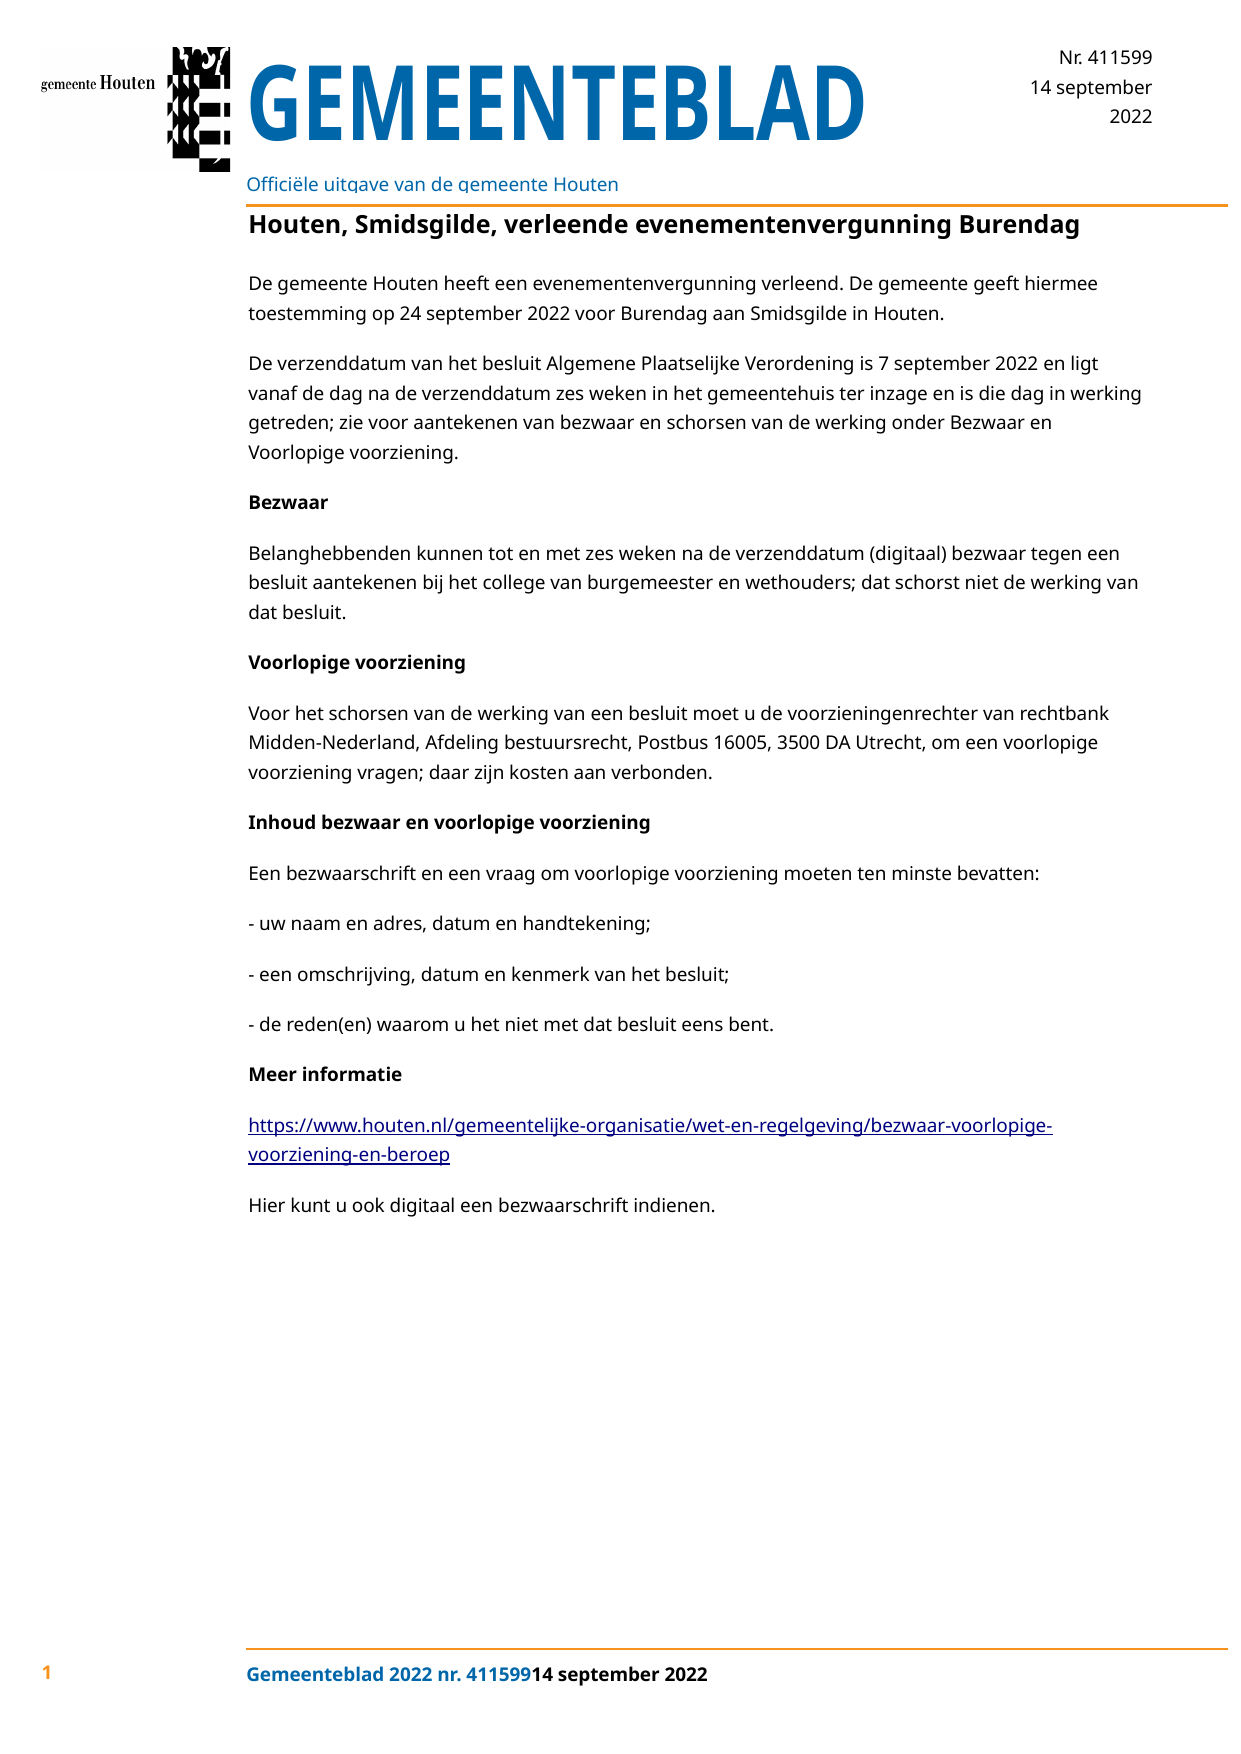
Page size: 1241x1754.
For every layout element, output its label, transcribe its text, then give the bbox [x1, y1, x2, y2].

text https://www.houten.nl/gemeentelijke-organisatie/wet-en-regelgeving/bezwaar-voorlopige-voorziening-en-beroep [248, 1112, 1152, 1167]
text - uw naam en adres, datum en handtekening; [248, 910, 1152, 936]
text Bezwaar [248, 489, 1152, 515]
text Houten, Smidsgilde, verleende evenementenvergunning Burendag [248, 207, 1152, 241]
text - de reden(en) waarom u het niet met dat besluit eens bent. [248, 1011, 1152, 1037]
text Voorlopige voorziening [248, 649, 1152, 675]
text - een omschrijving, datum en kenmerk van het besluit; [248, 961, 1152, 986]
text Een bezwaarschrift en een vraag om voorlopige voorziening moeten ten minste bevatten: [248, 860, 1152, 886]
text Belanghebbenden kunnen tot en met zes weken na de verzenddatum (digitaal) bezwaar tegen een besluit aantekenen bij het college van burgemeester en wethouders; dat schorst niet de werking van dat besluit. [248, 540, 1152, 625]
text De gemeente Houten heeft een evenementenvergunning verleend. De gemeente geeft hiermee toestemming op 24 september 2022 voor Burendag aan Smidsgilde in Houten. [248, 270, 1152, 326]
text Voor het schorsen van de werking van een besluit moet u de voorzieningenrechter van rechtbank Midden-Nederland, Afdeling bestuursrecht, Postbus 16005, 3500 DA Utrecht, om een voorlopige voorziening vragen; daar zijn kosten aan verbonden. [248, 700, 1152, 785]
text Hier kunt u ook digitaal een bezwaarschrift indienen. [248, 1192, 1152, 1218]
picture [41, 47, 231, 172]
text Meer informatie [248, 1062, 1152, 1087]
text De verzenddatum van het besluit Algemene Plaatselijke Verordening is 7 september 2022 en ligt vanaf de dag na de verzenddatum zes weken in het gemeentehuis ter inzage en is die dag in werking getreden; zie voor aantekenen van bezwaar en schorsen van de werking onder Bezwaar en Voorlopige voorziening. [248, 350, 1152, 465]
text Inhoud bezwaar en voorlopige voorziening [248, 809, 1152, 835]
